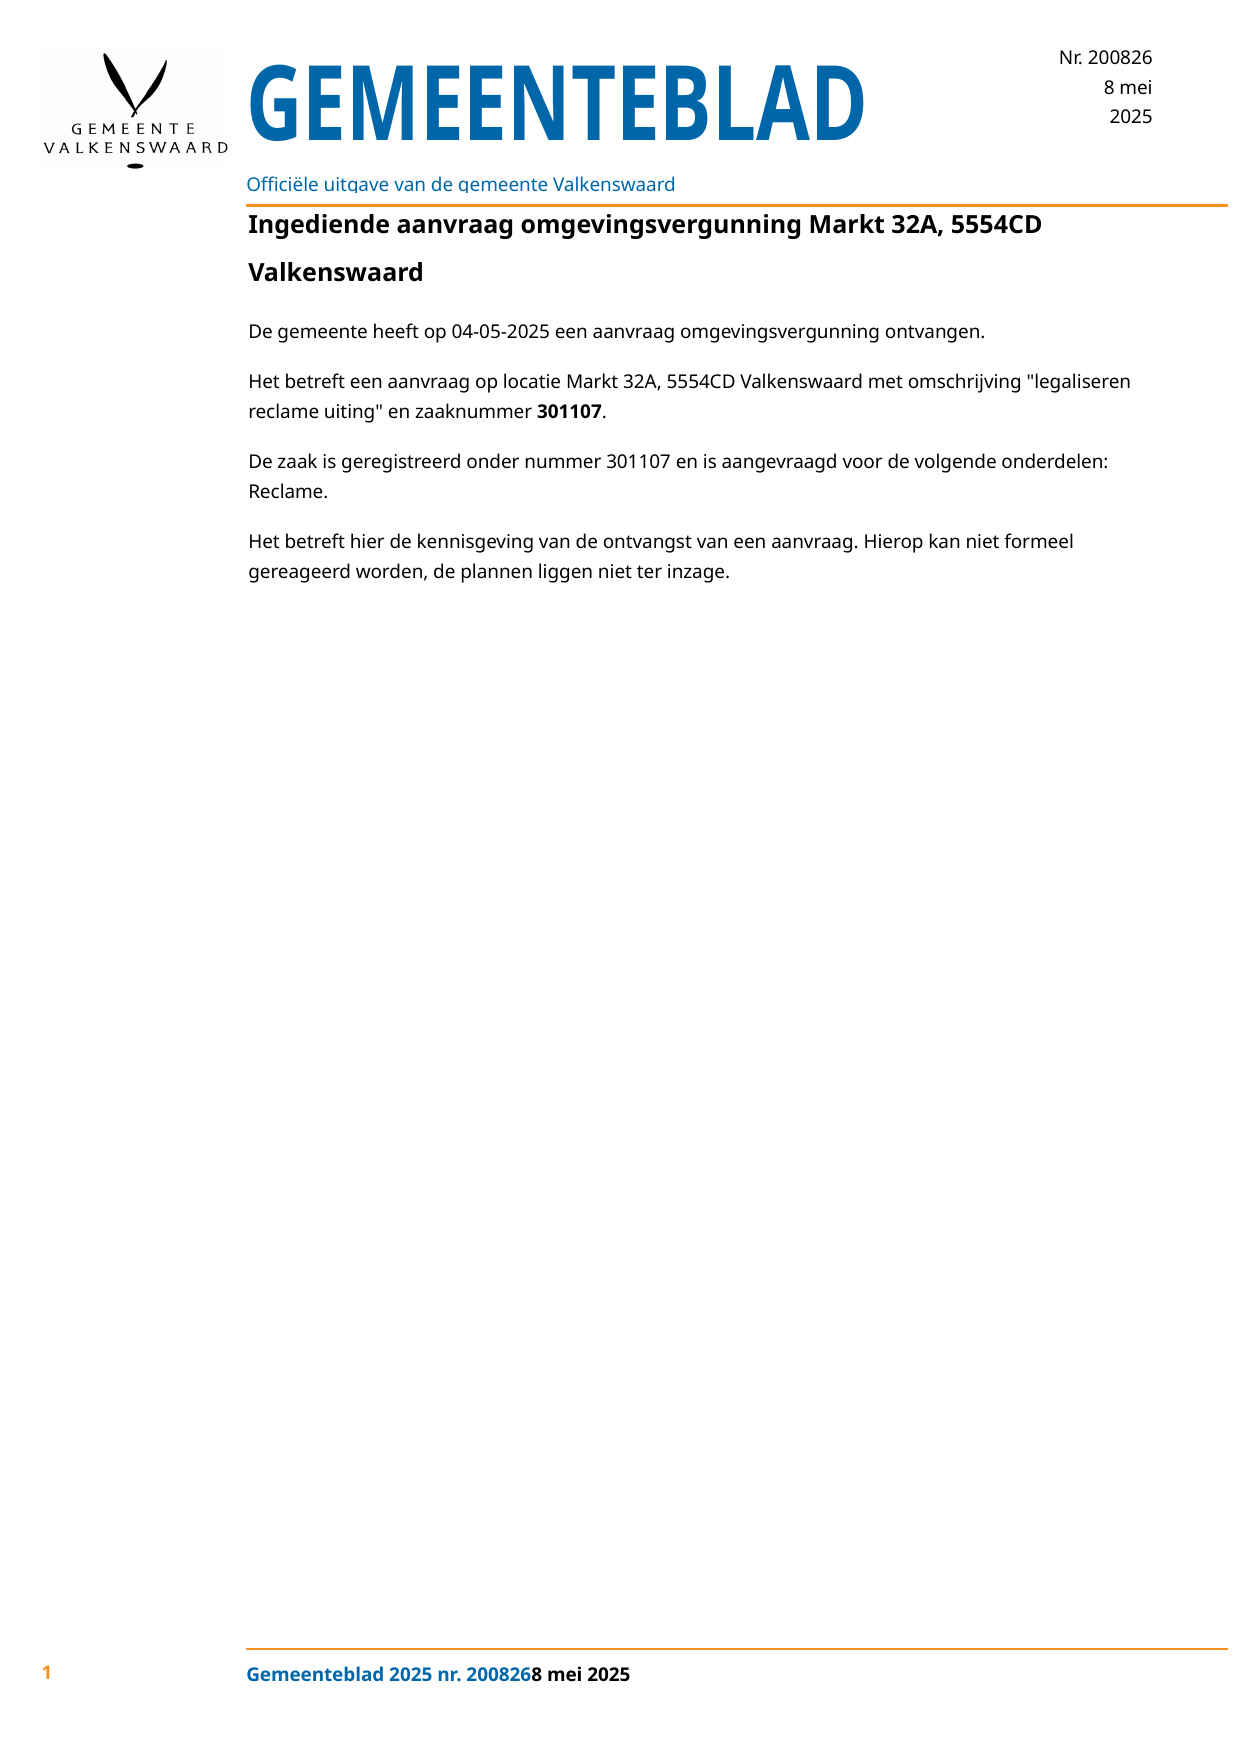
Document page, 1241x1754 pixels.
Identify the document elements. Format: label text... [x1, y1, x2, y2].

text Ingediende aanvraag omgevingsvergunning Markt 32A, 5554CD Valkenswaard [248, 207, 1152, 288]
text Het betreft een aanvraag op locatie Markt 32A, 5554CD Valkenswaard met omschrijving "legaliseren reclame uiting" en zaaknummer 301107. [248, 368, 1152, 424]
text De zaak is geregistreerd onder nummer 301107 en is aangevraagd voor de volgende onderdelen: Reclame. [248, 448, 1152, 504]
picture [41, 47, 231, 172]
text De gemeente heeft op 04-05-2025 een aanvraag omgevingsvergunning ontvangen. [248, 318, 1152, 344]
text Het betreft hier de kennisgeving van de ontvangst van een aanvraag. Hierop kan niet formeel gereageerd worden, de plannen liggen niet ter inzage. [248, 528, 1152, 584]
